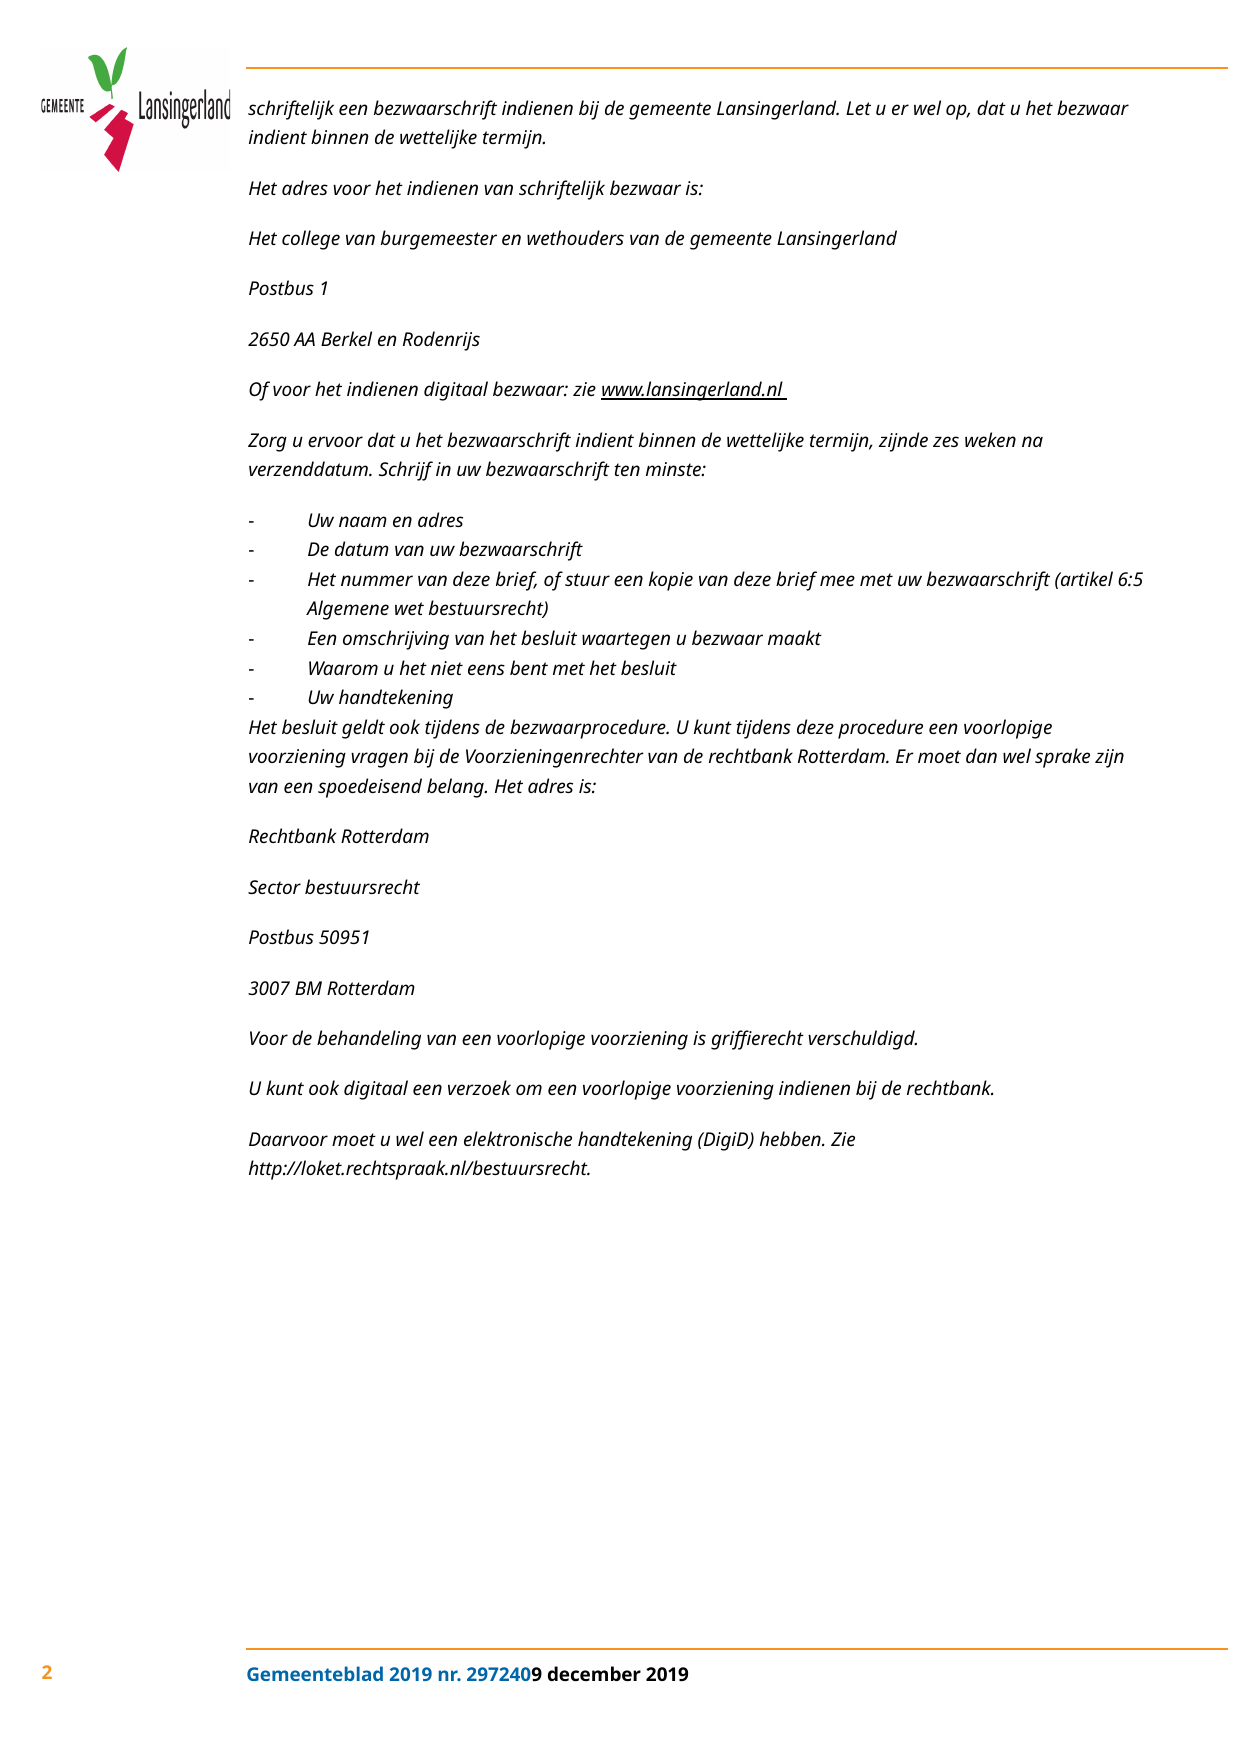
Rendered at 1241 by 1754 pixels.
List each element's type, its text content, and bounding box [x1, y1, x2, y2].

list Een omschrijving van het besluit waartegen u bezwaar maakt [248, 625, 1152, 651]
text 2650 AA Berkel en Rodenrijs [248, 326, 1152, 352]
list De datum van uw bezwaarschrift [248, 536, 1152, 562]
text Postbus 1 [248, 276, 1152, 301]
list Uw naam en adres [248, 507, 1152, 533]
text Voor de behandeling van een voorlopige voorziening is griffierecht verschuldigd. [248, 1025, 1152, 1051]
text Het besluit geldt ook tijdens de bezwaarprocedure. U kunt tijdens deze procedure een voorlopige voorziening vragen bij de Voorzieningenrechter van de rechtbank Rotterdam. Er moet dan wel sprake zijn van een spoedeisend belang. Het adres is: [248, 714, 1152, 799]
text Sector bestuursrecht [248, 874, 1152, 900]
text Het adres voor het indienen van schriftelijk bezwaar is: [248, 175, 1152, 201]
list Waarom u het niet eens bent met het besluit [248, 655, 1152, 681]
text Of voor het indienen digitaal bezwaar: zie www.lansingerland.nl [248, 376, 1152, 402]
text Daarvoor moet u wel een elektronische handtekening (DigiD) hebben. Zie http://loket.rechtspraak.nl/bestuursrecht. [248, 1126, 1152, 1181]
text Het college van burgemeester en wethouders van de gemeente Lansingerland [248, 225, 1152, 251]
text schriftelijk een bezwaarschrift indienen bij de gemeente Lansingerland. Let u er wel op, dat u het bezwaar indient binnen de wettelijke termijn. [248, 95, 1152, 150]
text Rechtbank Rotterdam [248, 823, 1152, 849]
list Uw handtekening [248, 684, 1152, 710]
picture [41, 47, 231, 172]
list Het nummer van deze brief, of stuur een kopie van deze brief mee met uw bezwaarschrift (artikel 6:5 Algemene wet bestuursrecht) [248, 566, 1152, 621]
text Zorg u ervoor dat u het bezwaarschrift indient binnen de wettelijke termijn, zijnde zes weken na verzenddatum. Schrijf in uw bezwaarschrift ten minste: [248, 427, 1152, 482]
text U kunt ook digitaal een verzoek om een voorlopige voorziening indienen bij de rechtbank. [248, 1076, 1152, 1101]
text 3007 BM Rotterdam [248, 975, 1152, 1001]
text Postbus 50951 [248, 924, 1152, 950]
